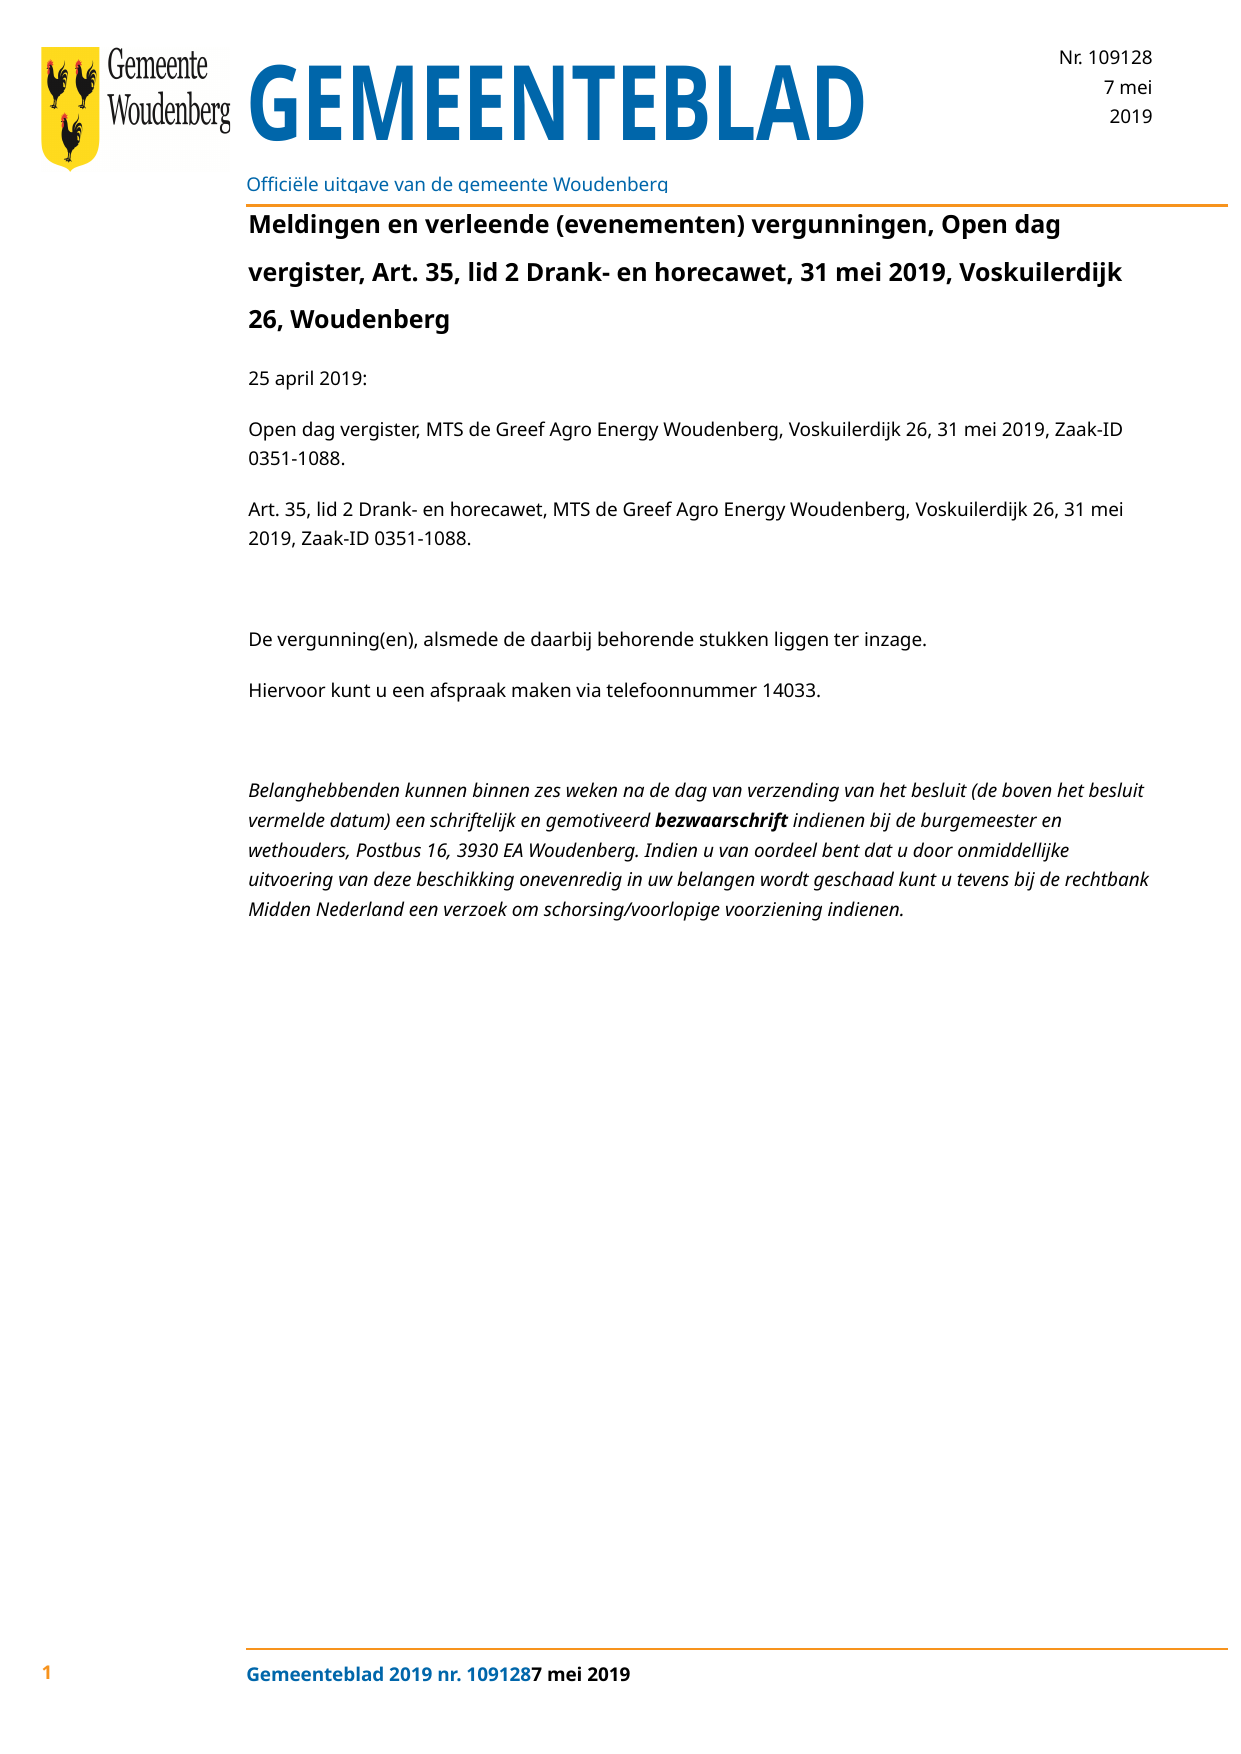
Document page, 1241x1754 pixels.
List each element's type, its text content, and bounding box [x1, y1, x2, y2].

picture [41, 47, 231, 172]
text 25 april 2019: [248, 366, 1152, 391]
text Belanghebbenden kunnen binnen zes weken na de dag van verzending van het besluit (de boven het besluit vermelde datum) een schriftelijk en gemotiveerd bezwaarschrift indienen bij de burgemeester en wethouders, Postbus 16, 3930 EA Woudenberg. Indien u van oordeel bent dat u door onmiddellijke uitvoering van deze beschikking onevenredig in uw belangen wordt geschaad kunt u tevens bij de rechtbank Midden Nederland een verzoek om schorsing/voorlopige voorziening indienen. [248, 778, 1152, 922]
text Art. 35, lid 2 Drank- en horecawet, MTS de Greef Agro Energy Woudenberg, Voskuilerdijk 26, 31 mei 2019, Zaak-ID 0351-1088. [248, 496, 1152, 551]
text Meldingen en verleende (evenementen) vergunningen, Open dag vergister, Art. 35, lid 2 Drank- en horecawet, 31 mei 2019, Voskuilerdijk 26, Woudenberg [248, 207, 1152, 336]
text Hiervoor kunt u een afspraak maken via telefoonnummer 14033. [248, 677, 1152, 702]
text Open dag vergister, MTS de Greef Agro Energy Woudenberg, Voskuilerdijk 26, 31 mei 2019, Zaak-ID 0351-1088. [248, 416, 1152, 471]
text De vergunning(en), alsmede de daarbij behorende stukken liggen ter inzage. [248, 626, 1152, 652]
